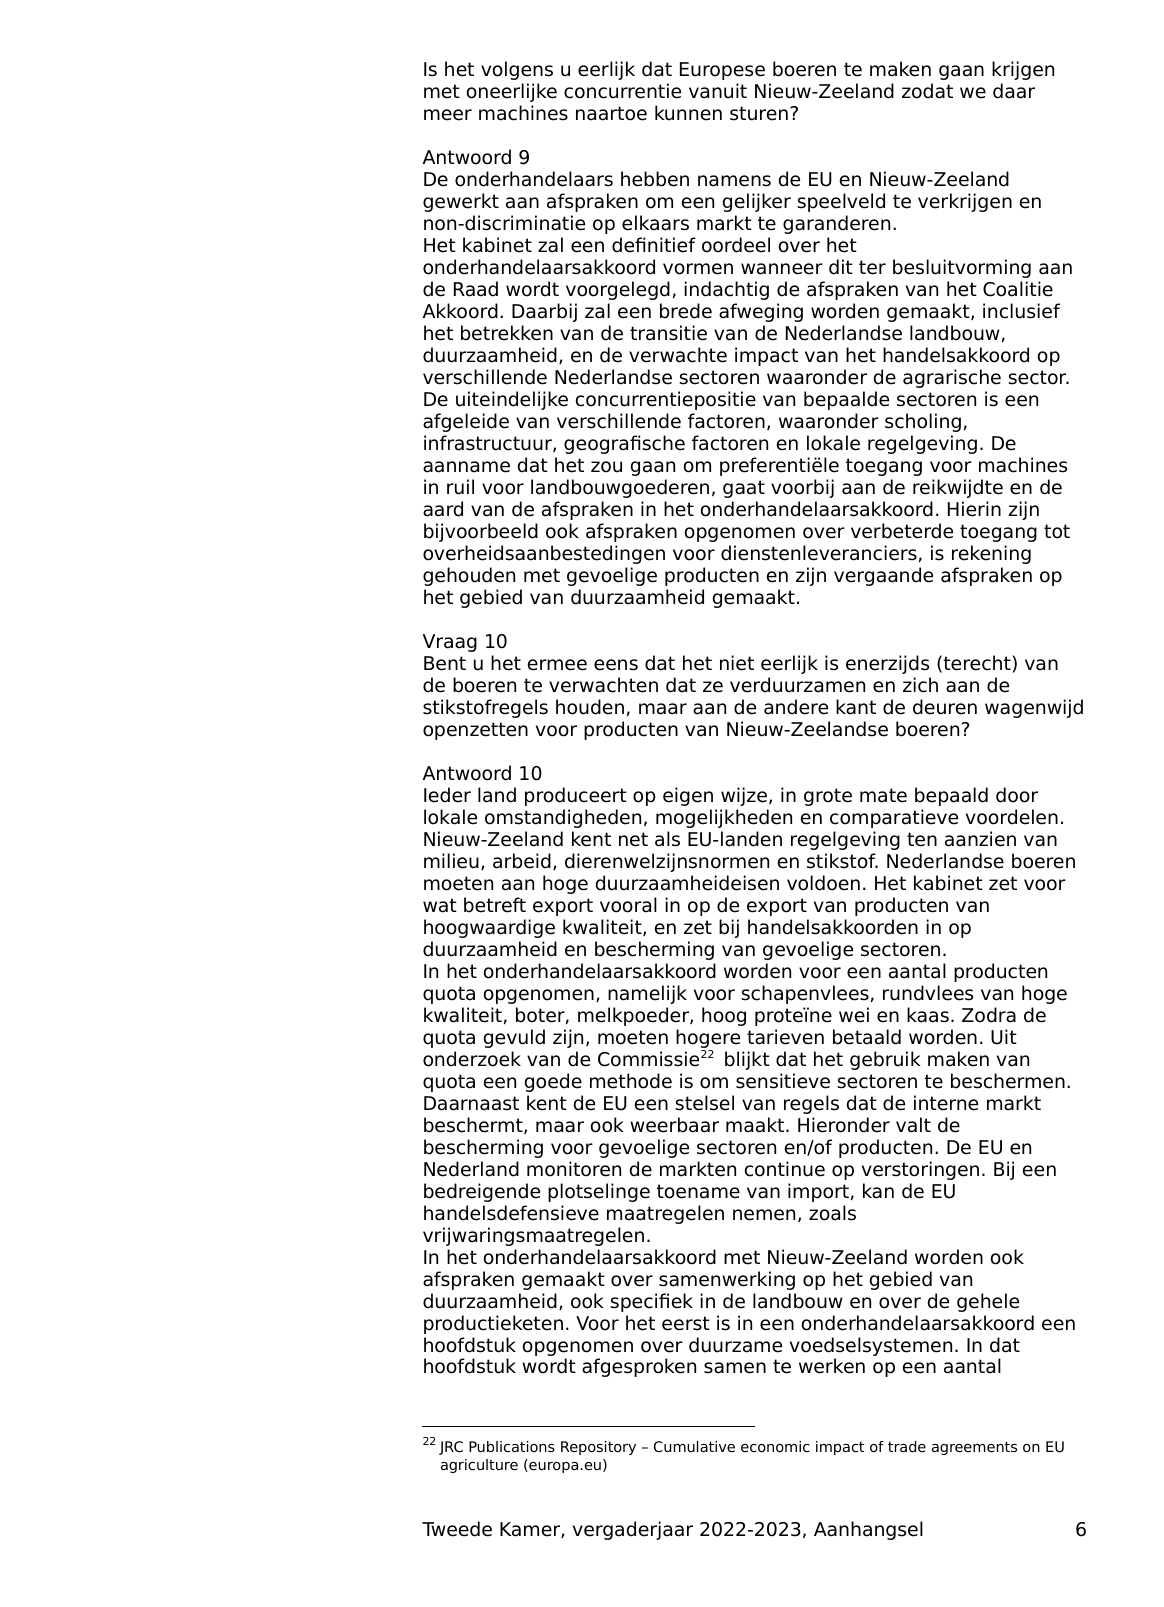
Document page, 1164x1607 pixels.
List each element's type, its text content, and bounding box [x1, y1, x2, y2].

text Het kabinet zal een definitief oordeel over het onderhandelaarsakkoord vormen wanneer dit ter besluitvorming aan de Raad wordt voorgelegd, indachtig de afspraken van het Coalitie Akkoord. Daarbij zal een brede afweging worden gemaakt, inclusief het betrekken van de transitie van de Nederlandse landbouw, duurzaamheid, en de verwachte impact van het handelsakkoord op verschillende Nederlandse sectoren waaronder de agrarische sector. De uiteindelijke concurrentiepositie van bepaalde sectoren is een afgeleide van verschillende factoren, waaronder scholing, infrastructuur, geografische factoren en lokale regelgeving. De aanname dat het zou gaan om preferentiële toegang voor machines in ruil voor landbouwgoederen, gaat voorbij aan de reikwijdte en de aard van de afspraken in het onderhandelaarsakkoord. Hierin zijn bijvoorbeeld ook afspraken opgenomen over verbeterde toegang tot overheidsaanbestedingen voor dienstenleveranciers, is rekening gehouden met gevoelige producten en zijn vergaande afspraken op het gebied van duurzaamheid gemaakt. [422, 235, 1087, 609]
text De onderhandelaars hebben namens de EU en Nieuw-Zeeland gewerkt aan afspraken om een gelijker speelveld te verkrijgen en non-discriminatie op elkaars markt te garanderen. [422, 169, 1087, 235]
text In het onderhandelaarsakkoord worden voor een aantal producten quota opgenomen, namelijk voor schapenvlees, rundvlees van hoge kwaliteit, boter, melkpoeder, hoog proteïne wei en kaas. Zodra de quota gevuld zijn, moeten hogere tarieven betaald worden. Uit onderzoek van de Commissie blijkt dat het gebruik maken van quota een goede methode is om sensitieve sectoren te beschermen. Daarnaast kent de EU een stelsel van regels dat de interne markt beschermt, maar ook weerbaar maakt. Hieronder valt de bescherming voor gevoelige sectoren en/of producten. De EU en Nederland monitoren de markten continue op verstoringen. Bij een bedreigende plotselinge toename van import, kan de EU handelsdefensieve maatregelen nemen, zoals vrijwaringsmaatregelen. [422, 961, 1087, 1247]
text Is het volgens u eerlijk dat Europese boeren te maken gaan krijgen met oneerlijke concurrentie vanuit Nieuw-Zeeland zodat we daar meer machines naartoe kunnen sturen? [422, 59, 1087, 125]
text JRC Publications Repository – Cumulative economic impact of trade agreements on EU agriculture (europa.eu) [422, 1435, 1087, 1474]
text Antwoord 10 [422, 763, 1087, 785]
text Bent u het ermee eens dat het niet eerlijk is enerzijds (terecht) van de boeren te verwachten dat ze verduurzamen en zich aan de stikstofregels houden, maar aan de andere kant de deuren wagenwijd openzetten voor producten van Nieuw-Zeelandse boeren? [422, 653, 1087, 741]
text Vraag 10 [422, 631, 1087, 653]
text Ieder land produceert op eigen wijze, in grote mate bepaald door lokale omstandigheden, mogelijkheden en comparatieve voordelen. Nieuw-Zeeland kent net als EU-landen regelgeving ten aanzien van milieu, arbeid, dierenwelzijnsnormen en stikstof. Nederlandse boeren moeten aan hoge duurzaamheideisen voldoen. Het kabinet zet voor wat betreft export vooral in op de export van producten van hoogwaardige kwaliteit, en zet bij handelsakkoorden in op duurzaamheid en bescherming van gevoelige sectoren. [422, 785, 1087, 961]
text Antwoord 9 [422, 147, 1087, 169]
text In het onderhandelaarsakkoord met Nieuw-Zeeland worden ook afspraken gemaakt over samenwerking op het gebied van duurzaamheid, ook specifiek in de landbouw en over de gehele productieketen. Voor het eerst is in een onderhandelaarsakkoord een hoofdstuk opgenomen over duurzame voedselsystemen. In dat hoofdstuk wordt afgesproken samen te werken op een aantal [422, 1247, 1087, 1378]
